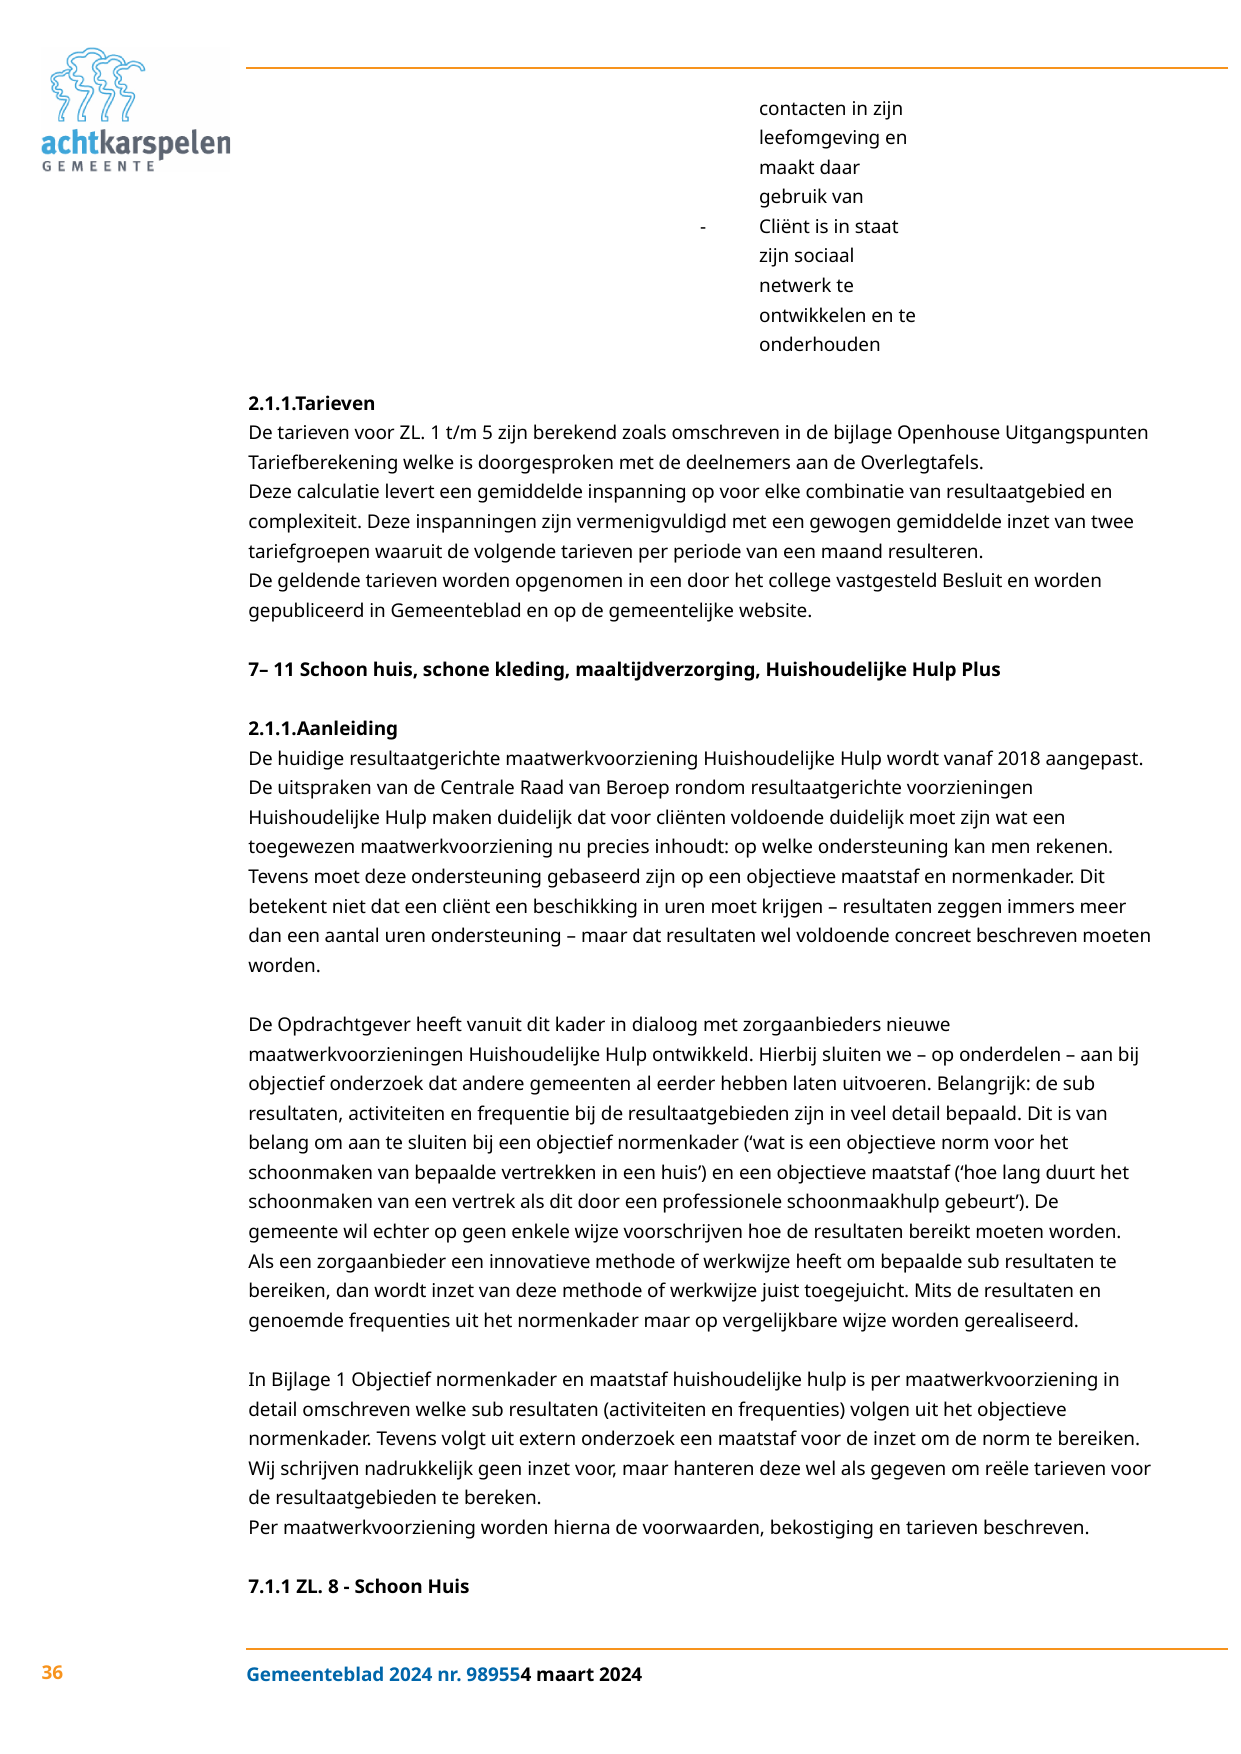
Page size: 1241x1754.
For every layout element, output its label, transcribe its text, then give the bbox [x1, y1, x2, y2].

text Deze calculatie levert een gemiddelde inspanning op voor elke combinatie van resultaatgebied en complexiteit. Deze inspanningen zijn vermenigvuldigd met een gewogen gemiddelde inzet van twee tariefgroepen waaruit de volgende tarieven per periode van een maand resulteren. [248, 479, 1152, 564]
text In Bijlage 1 Objectief normenkader en maatstaf huishoudelijke hulp is per maatwerkvoorziening in detail omschreven welke sub resultaten (activiteiten en frequenties) volgen uit het objectieve normenkader. Tevens volgt uit extern onderzoek een maatstaf voor de inzet om de norm te bereiken. Wij schrijven nadrukkelijk geen inzet voor, maar hanteren deze wel als gegeven om reële tarieven voor de resultaatgebieden te bereken. [248, 1366, 1152, 1510]
table_cell [926, 95, 1152, 357]
text De huidige resultaatgerichte maatwerkvoorziening Huishoudelijke Hulp wordt vanaf 2018 aangepast. De uitspraken van de Centrale Raad van Beroep rondom resultaatgerichte voorzieningen Huishoudelijke Hulp maken duidelijk dat voor cliënten voldoende duidelijk moet zijn wat een toegewezen maatwerkvoorziening nu precies inhoudt: op welke ondersteuning kan men rekenen. Tevens moet deze ondersteuning gebaseerd zijn op een objectieve maatstaf en normenkader. Dit betekent niet dat een cliënt een beschikking in uren moet krijgen – resultaten zeggen immers meer dan een aantal uren ondersteuning – maar dat resultaten wel voldoende concreet beschreven moeten worden. [248, 745, 1152, 978]
text De Opdrachtgever heeft vanuit dit kader in dialoog met zorgaanbieders nieuwe maatwerkvoorzieningen Huishoudelijke Hulp ontwikkeld. Hierbij sluiten we – op onderdelen – aan bij objectief onderzoek dat andere gemeenten al eerder hebben laten uitvoeren. Belangrijk: de sub resultaten, activiteiten en frequentie bij de resultaatgebieden zijn in veel detail bepaald. Dit is van belang om aan te sluiten bij een objectief normenkader (‘wat is een objectieve norm voor het schoonmaken van bepaalde vertrekken in een huis’) en een objectieve maatstaf (‘hoe lang duurt het schoonmaken van een vertrek als dit door een professionele schoonmaakhulp gebeurt’). De gemeente wil echter op geen enkele wijze voorschrijven hoe de resultaten bereikt moeten worden. Als een zorgaanbieder een innovatieve methode of werkwijze heeft om bepaalde sub resultaten te bereiken, dan wordt inzet van deze methode of werkwijze juist toegejuicht. Mits de resultaten en genoemde frequenties uit het normenkader maar op vergelijkbare wijze worden gerealiseerd. [248, 1011, 1152, 1333]
table_cell contacten in zijn leefomgeving en maakt daar gebruik van Cliënt is in staat zijn sociaal netwerk te ontwikkelen en te onderhouden [700, 95, 926, 357]
text De geldende tarieven worden opgenomen in een door het college vastgesteld Besluit en worden gepubliceerd in Gemeenteblad en op de gemeentelijke website. [248, 567, 1152, 623]
text 2.1.1.Tarieven [248, 390, 1152, 416]
text 7– 11 Schoon huis, schone kleding, maaltijdverzorging, Huishoudelijke Hulp Plus [248, 656, 1152, 682]
picture [41, 47, 231, 172]
text 7.1.1 ZL. 8 - Schoon Huis [248, 1573, 1152, 1599]
table_cell [248, 95, 474, 357]
table_cell [474, 95, 700, 357]
text De tarieven voor ZL. 1 t/m 5 zijn berekend zoals omschreven in de bijlage Openhouse Uitgangspunten Tariefberekening welke is doorgesproken met de deelnemers aan de Overlegtafels. [248, 419, 1152, 475]
text Per maatwerkvoorziening worden hierna de voorwaarden, bekostiging en tarieven beschreven. [248, 1514, 1152, 1540]
text 2.1.1.Aanleiding [248, 715, 1152, 741]
